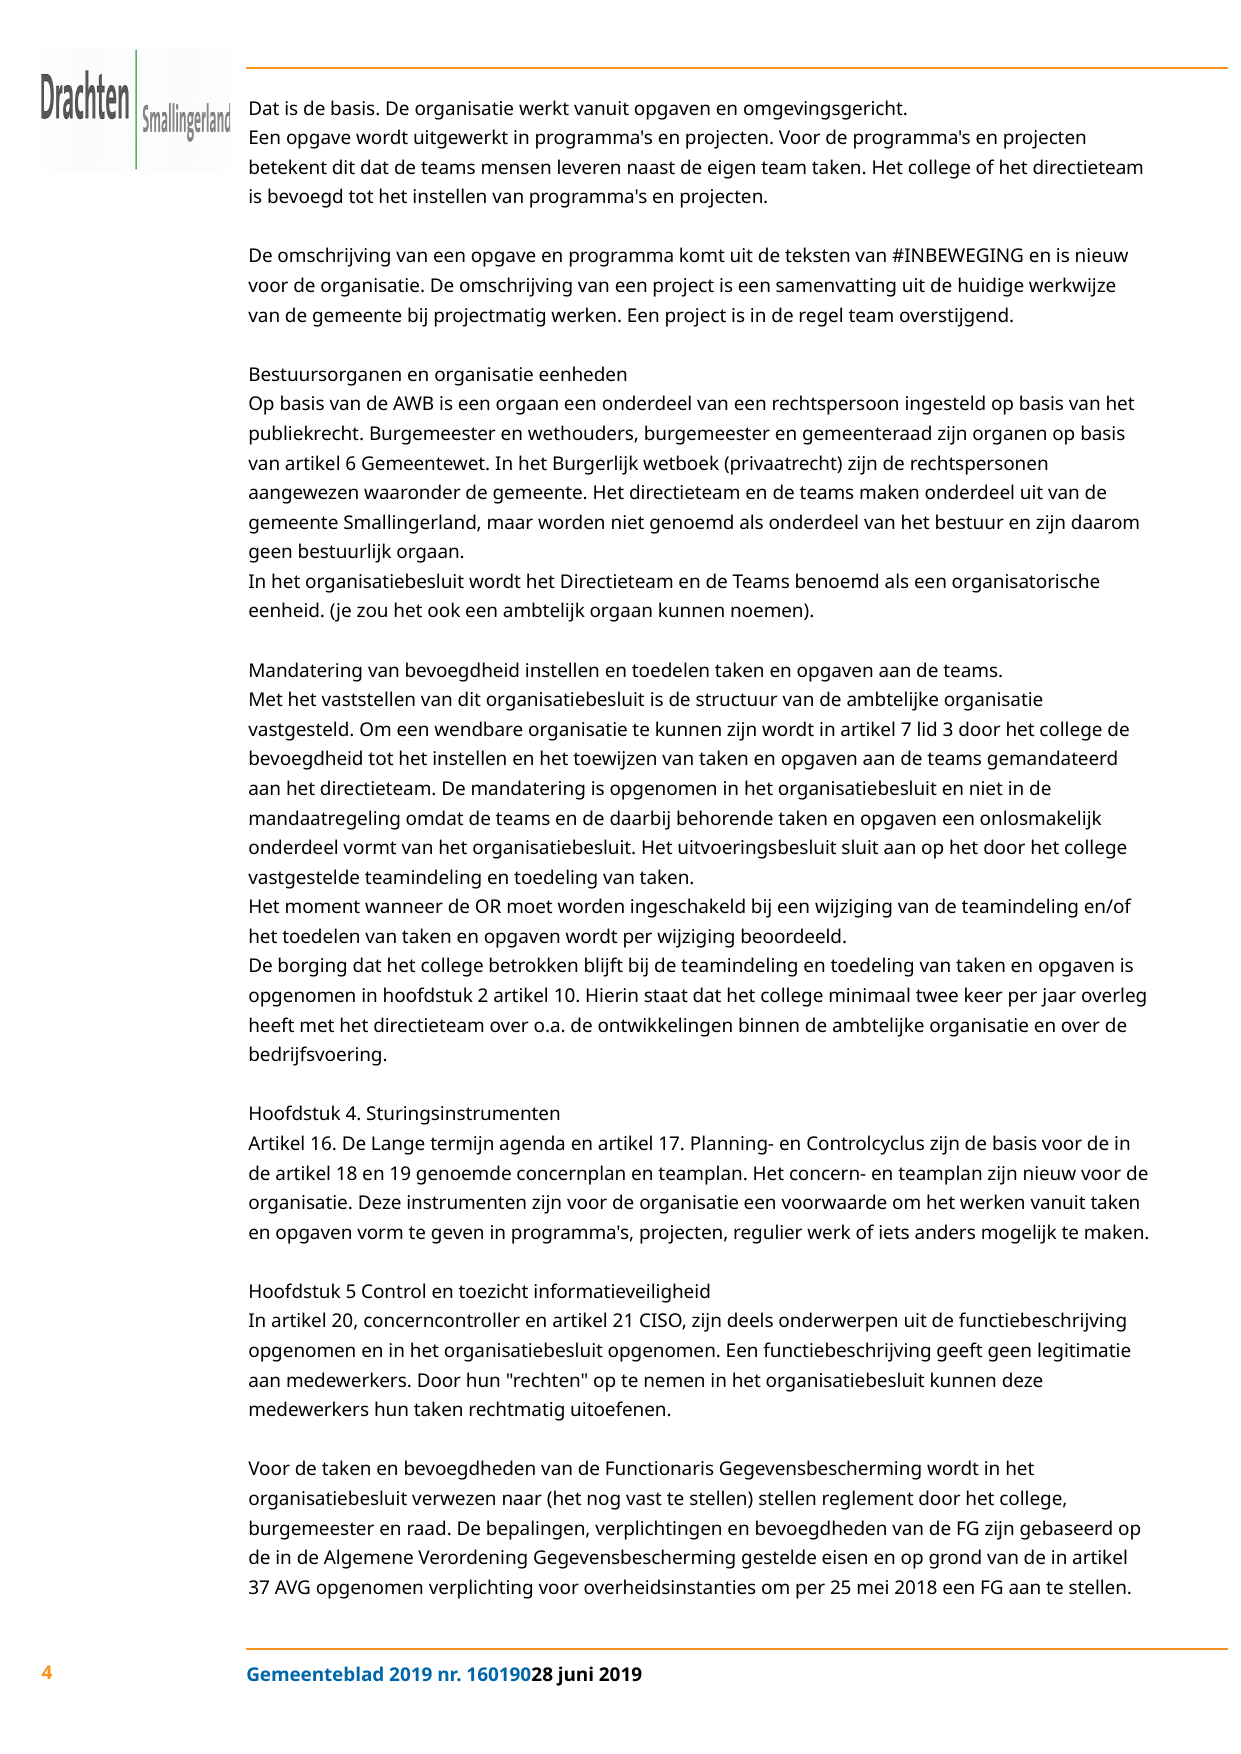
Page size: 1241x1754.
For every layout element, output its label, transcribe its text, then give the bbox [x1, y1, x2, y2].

text Hoofdstuk 5 Control en toezicht informatieveiligheid [248, 1278, 1152, 1304]
text Bestuursorganen en organisatie eenheden [248, 361, 1152, 387]
text In artikel 20, concerncontroller en artikel 21 CISO, zijn deels onderwerpen uit de functiebeschrijving opgenomen en in het organisatiebesluit opgenomen. Een functiebeschrijving geeft geen legitimatie aan medewerkers. Door hun "rechten" op te nemen in het organisatiebesluit kunnen deze medewerkers hun taken rechtmatig uitoefenen. [248, 1308, 1152, 1422]
text Voor de taken en bevoegdheden van de Functionaris Gegevensbescherming wordt in het organisatiebesluit verwezen naar (het nog vast te stellen) stellen reglement door het college, burgemeester en raad. De bepalingen, verplichtingen en bevoegdheden van de FG zijn gebaseerd op de in de Algemene Verordening Gegevensbescherming gestelde eisen en op grond van de in artikel 37 AVG opgenomen verplichting voor overheidsinstanties om per 25 mei 2018 een FG aan te stellen. [248, 1456, 1152, 1600]
text Artikel 16. De Lange termijn agenda en artikel 17. Planning- en Controlcyclus zijn de basis voor de in de artikel 18 en 19 genoemde concernplan en teamplan. Het concern- en teamplan zijn nieuw voor de organisatie. Deze instrumenten zijn voor de organisatie een voorwaarde om het werken vanuit taken en opgaven vorm te geven in programma's, projecten, regulier werk of iets anders mogelijk te maken. [248, 1130, 1152, 1245]
text De borging dat het college betrokken blijft bij de teamindeling en toedeling van taken en opgaven is opgenomen in hoofdstuk 2 artikel 10. Hierin staat dat het college minimaal twee keer per jaar overleg heeft met het directieteam over o.a. de ontwikkelingen binnen de ambtelijke organisatie en over de bedrijfsvoering. [248, 953, 1152, 1067]
text De omschrijving van een opgave en programma komt uit de teksten van #INBEWEGING en is nieuw voor de organisatie. De omschrijving van een project is een samenvatting uit de huidige werkwijze van de gemeente bij projectmatig werken. Een project is in de regel team overstijgend. [248, 243, 1152, 328]
picture [41, 47, 231, 172]
text Een opgave wordt uitgewerkt in programma's en projecten. Voor de programma's en projecten betekent dit dat de teams mensen leveren naast de eigen team taken. Het college of het directieteam is bevoegd tot het instellen van programma's en projecten. [248, 124, 1152, 209]
text Op basis van de AWB is een orgaan een onderdeel van een rechtspersoon ingesteld op basis van het publiekrecht. Burgemeester en wethouders, burgemeester en gemeenteraad zijn organen op basis van artikel 6 Gemeentewet. In het Burgerlijk wetboek (privaatrecht) zijn de rechtspersonen aangewezen waaronder de gemeente. Het directieteam en de teams maken onderdeel uit van de gemeente Smallingerland, maar worden niet genoemd als onderdeel van het bestuur en zijn daarom geen bestuurlijk orgaan. [248, 391, 1152, 564]
text In het organisatiebesluit wordt het Directieteam en de Teams benoemd als een organisatorische eenheid. (je zou het ook een ambtelijk orgaan kunnen noemen). [248, 568, 1152, 623]
text Het moment wanneer de OR moet worden ingeschakeld bij een wijziging van de teamindeling en/of het toedelen van taken en opgaven wordt per wijziging beoordeeld. [248, 893, 1152, 949]
text Dat is de basis. De organisatie werkt vanuit opgaven en omgevingsgericht. [248, 95, 1152, 121]
text Mandatering van bevoegdheid instellen en toedelen taken en opgaven aan de teams. [248, 657, 1152, 683]
text Met het vaststellen van dit organisatiebesluit is de structuur van de ambtelijke organisatie vastgesteld. Om een wendbare organisatie te kunnen zijn wordt in artikel 7 lid 3 door het college de bevoegdheid tot het instellen en het toewijzen van taken en opgaven aan de teams gemandateerd aan het directieteam. De mandatering is opgenomen in het organisatiebesluit en niet in de mandaatregeling omdat de teams en de daarbij behorende taken en opgaven een onlosmakelijk onderdeel vormt van het organisatiebesluit. Het uitvoeringsbesluit sluit aan op het door het college vastgestelde teamindeling en toedeling van taken. [248, 686, 1152, 890]
text Hoofdstuk 4. Sturingsinstrumenten [248, 1101, 1152, 1126]
